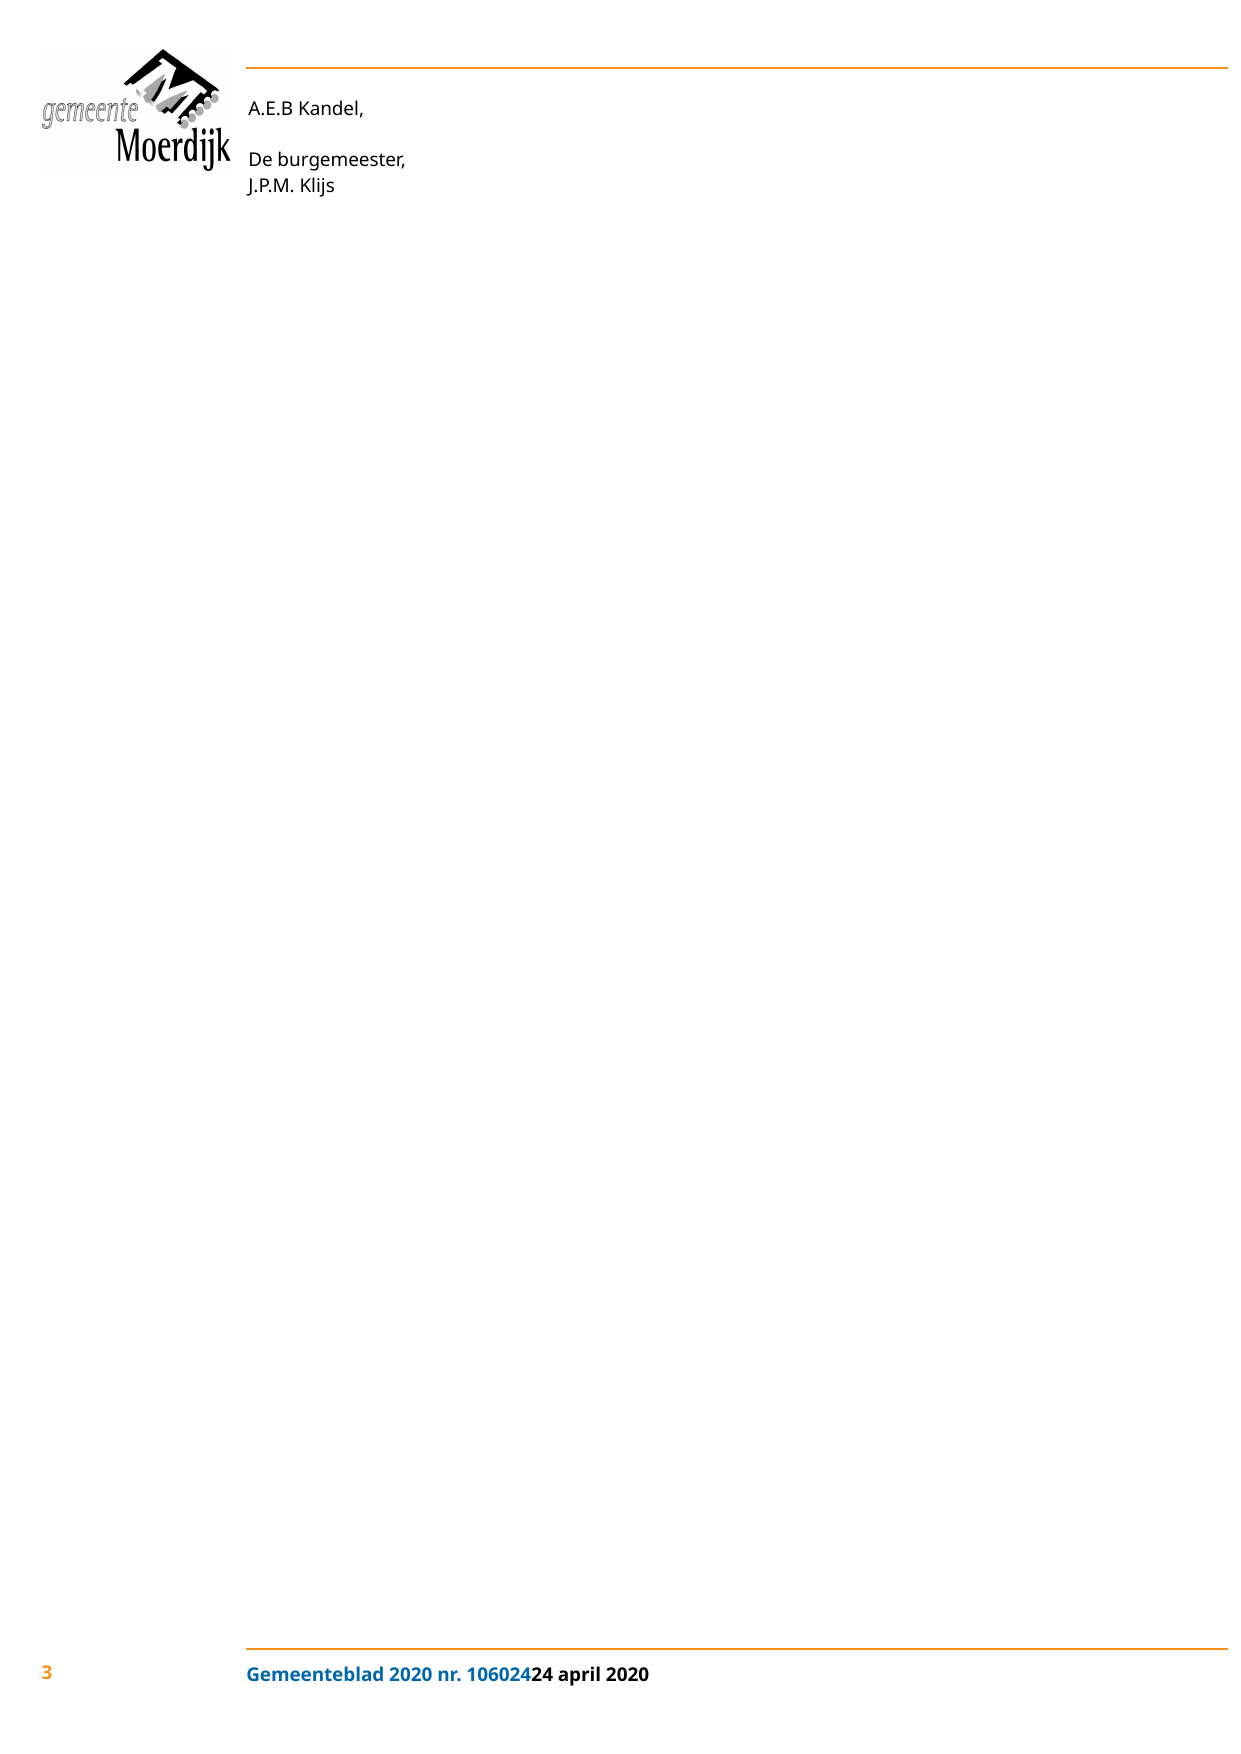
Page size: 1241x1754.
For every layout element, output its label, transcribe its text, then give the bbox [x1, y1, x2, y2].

picture [41, 47, 231, 172]
text De burgemeester, [248, 146, 1152, 172]
text A.E.B Kandel, [248, 95, 1152, 121]
text J.P.M. Klijs [248, 172, 1152, 198]
